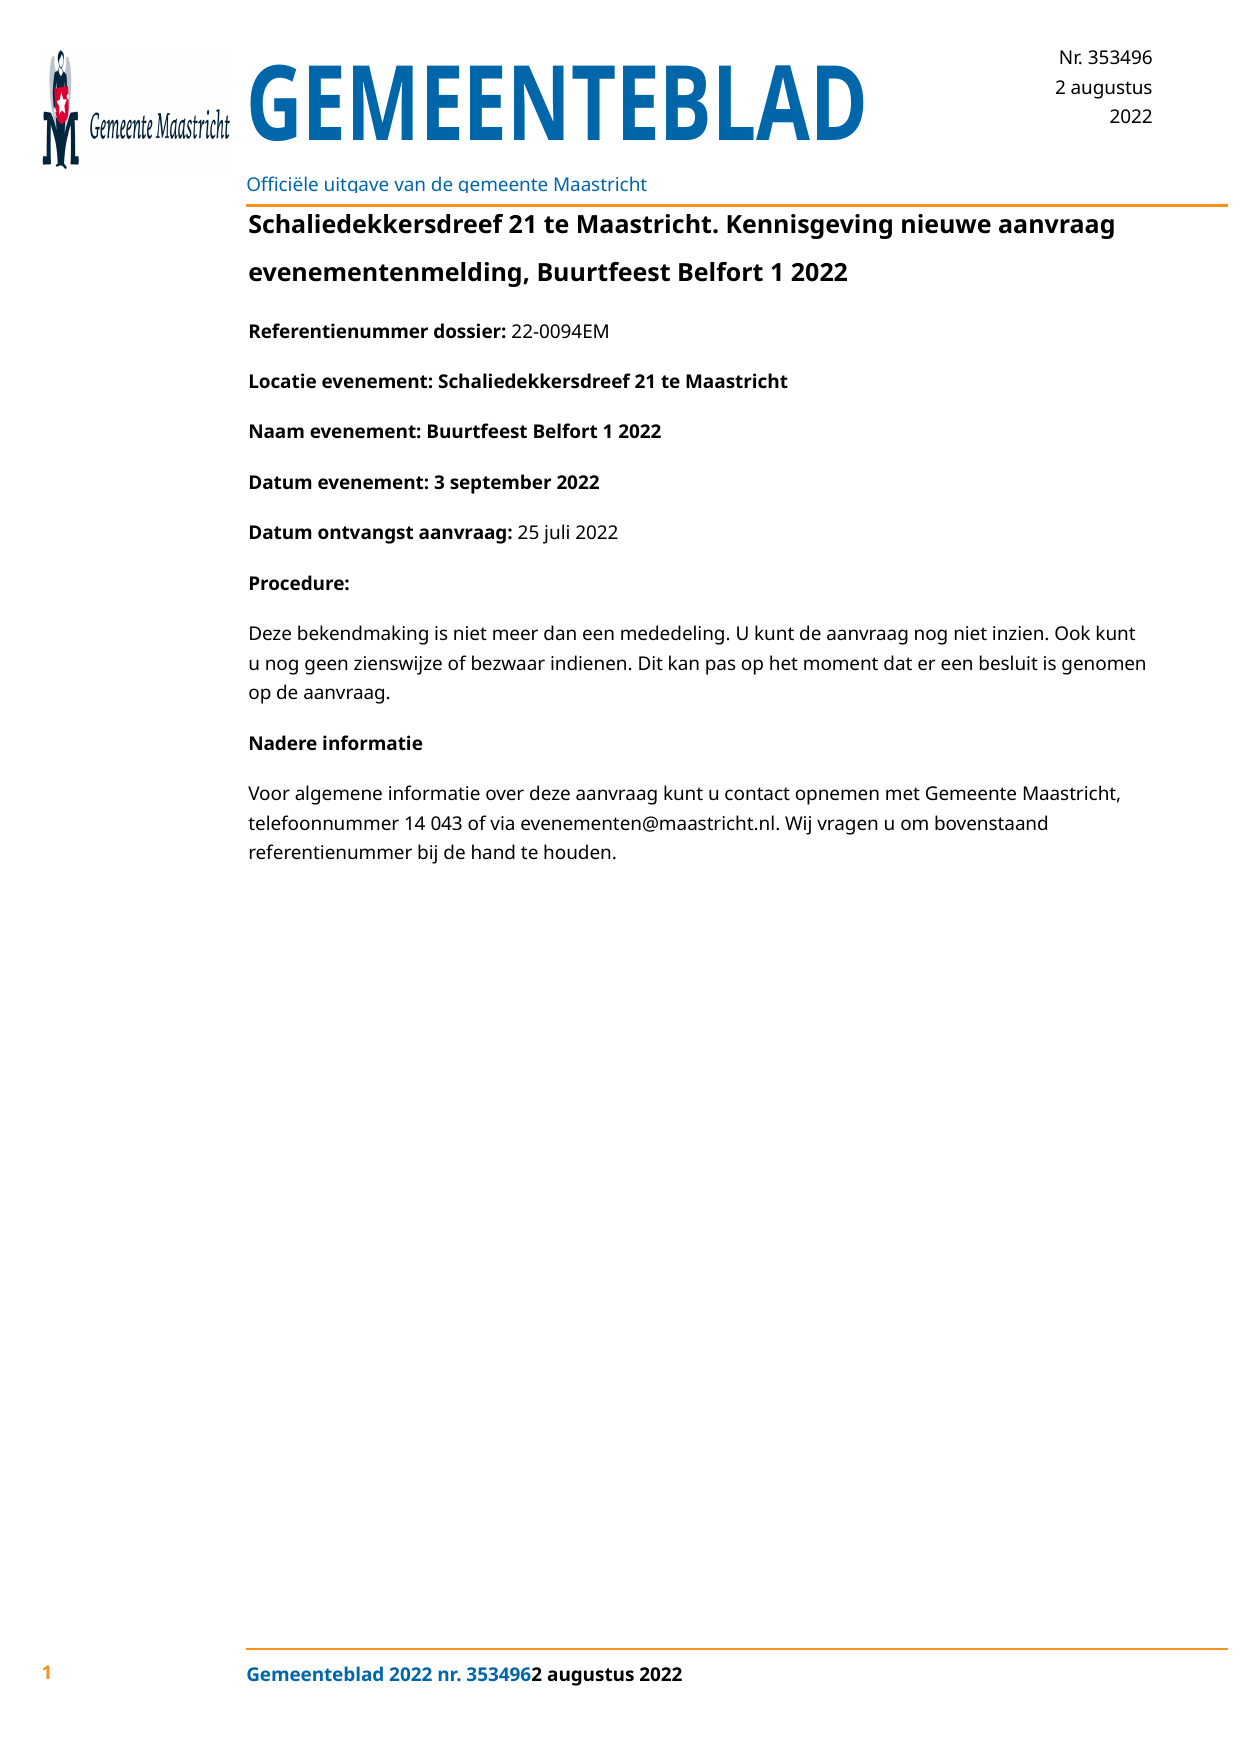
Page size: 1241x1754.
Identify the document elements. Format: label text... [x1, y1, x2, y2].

text Locatie evenement: Schaliedekkersdreef 21 te Maastricht [248, 368, 1152, 394]
text Voor algemene informatie over deze aanvraag kunt u contact opnemen met Gemeente Maastricht, telefoonnummer 14 043 of via evenementen@maastricht.nl. Wij vragen u om bovenstaand referentienummer bij de hand te houden. [248, 780, 1152, 865]
text Deze bekendmaking is niet meer dan een mededeling. U kunt de aanvraag nog niet inzien. Ook kunt u nog geen zienswijze of bezwaar indienen. Dit kan pas op het moment dat er een besluit is genomen op de aanvraag. [248, 620, 1152, 705]
text Naam evenement: Buurtfeest Belfort 1 2022 [248, 419, 1152, 444]
text Procedure: [248, 570, 1152, 596]
text Referentienummer dossier: 22-0094EM [248, 318, 1152, 344]
text Datum evenement: 3 september 2022 [248, 469, 1152, 495]
text Schaliedekkersdreef 21 te Maastricht. Kennisgeving nieuwe aanvraag evenementenmelding, Buurtfeest Belfort 1 2022 [248, 207, 1152, 288]
picture [41, 47, 231, 172]
text Datum ontvangst aanvraag: 25 juli 2022 [248, 519, 1152, 545]
text Nadere informatie [248, 730, 1152, 756]
